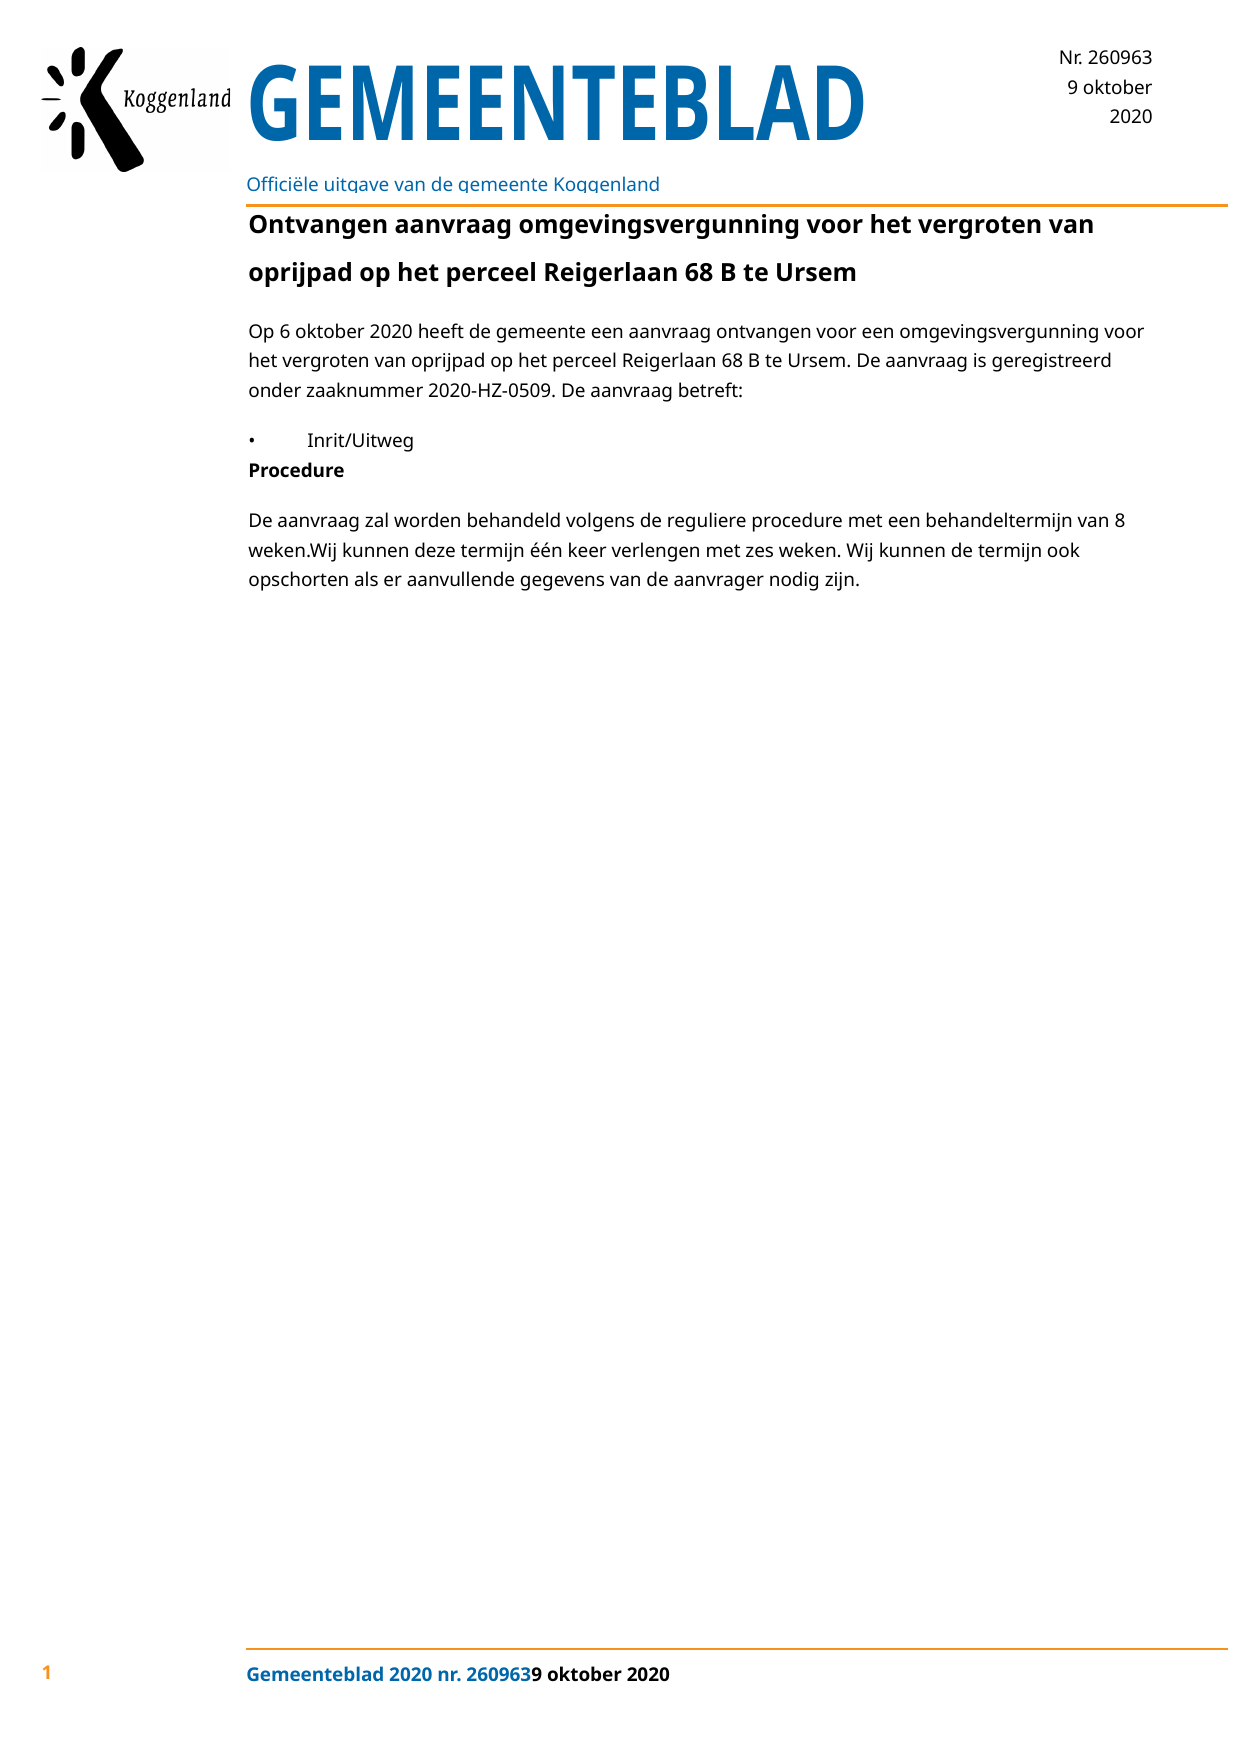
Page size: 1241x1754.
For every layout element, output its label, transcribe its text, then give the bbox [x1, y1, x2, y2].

text De aanvraag zal worden behandeld volgens de reguliere procedure met een behandeltermijn van 8 weken.Wij kunnen deze termijn één keer verlengen met zes weken. Wij kunnen de termijn ook opschorten als er aanvullende gegevens van de aanvrager nodig zijn. [248, 507, 1152, 592]
list Inrit/Uitweg [248, 427, 1152, 453]
text Ontvangen aanvraag omgevingsvergunning voor het vergroten van oprijpad op het perceel Reigerlaan 68 B te Ursem [248, 207, 1152, 288]
picture [41, 47, 231, 172]
text Op 6 oktober 2020 heeft de gemeente een aanvraag ontvangen voor een omgevingsvergunning voor het vergroten van oprijpad op het perceel Reigerlaan 68 B te Ursem. De aanvraag is geregistreerd onder zaaknummer 2020-HZ-0509. De aanvraag betreft: [248, 318, 1152, 403]
text Procedure [248, 457, 1152, 483]
